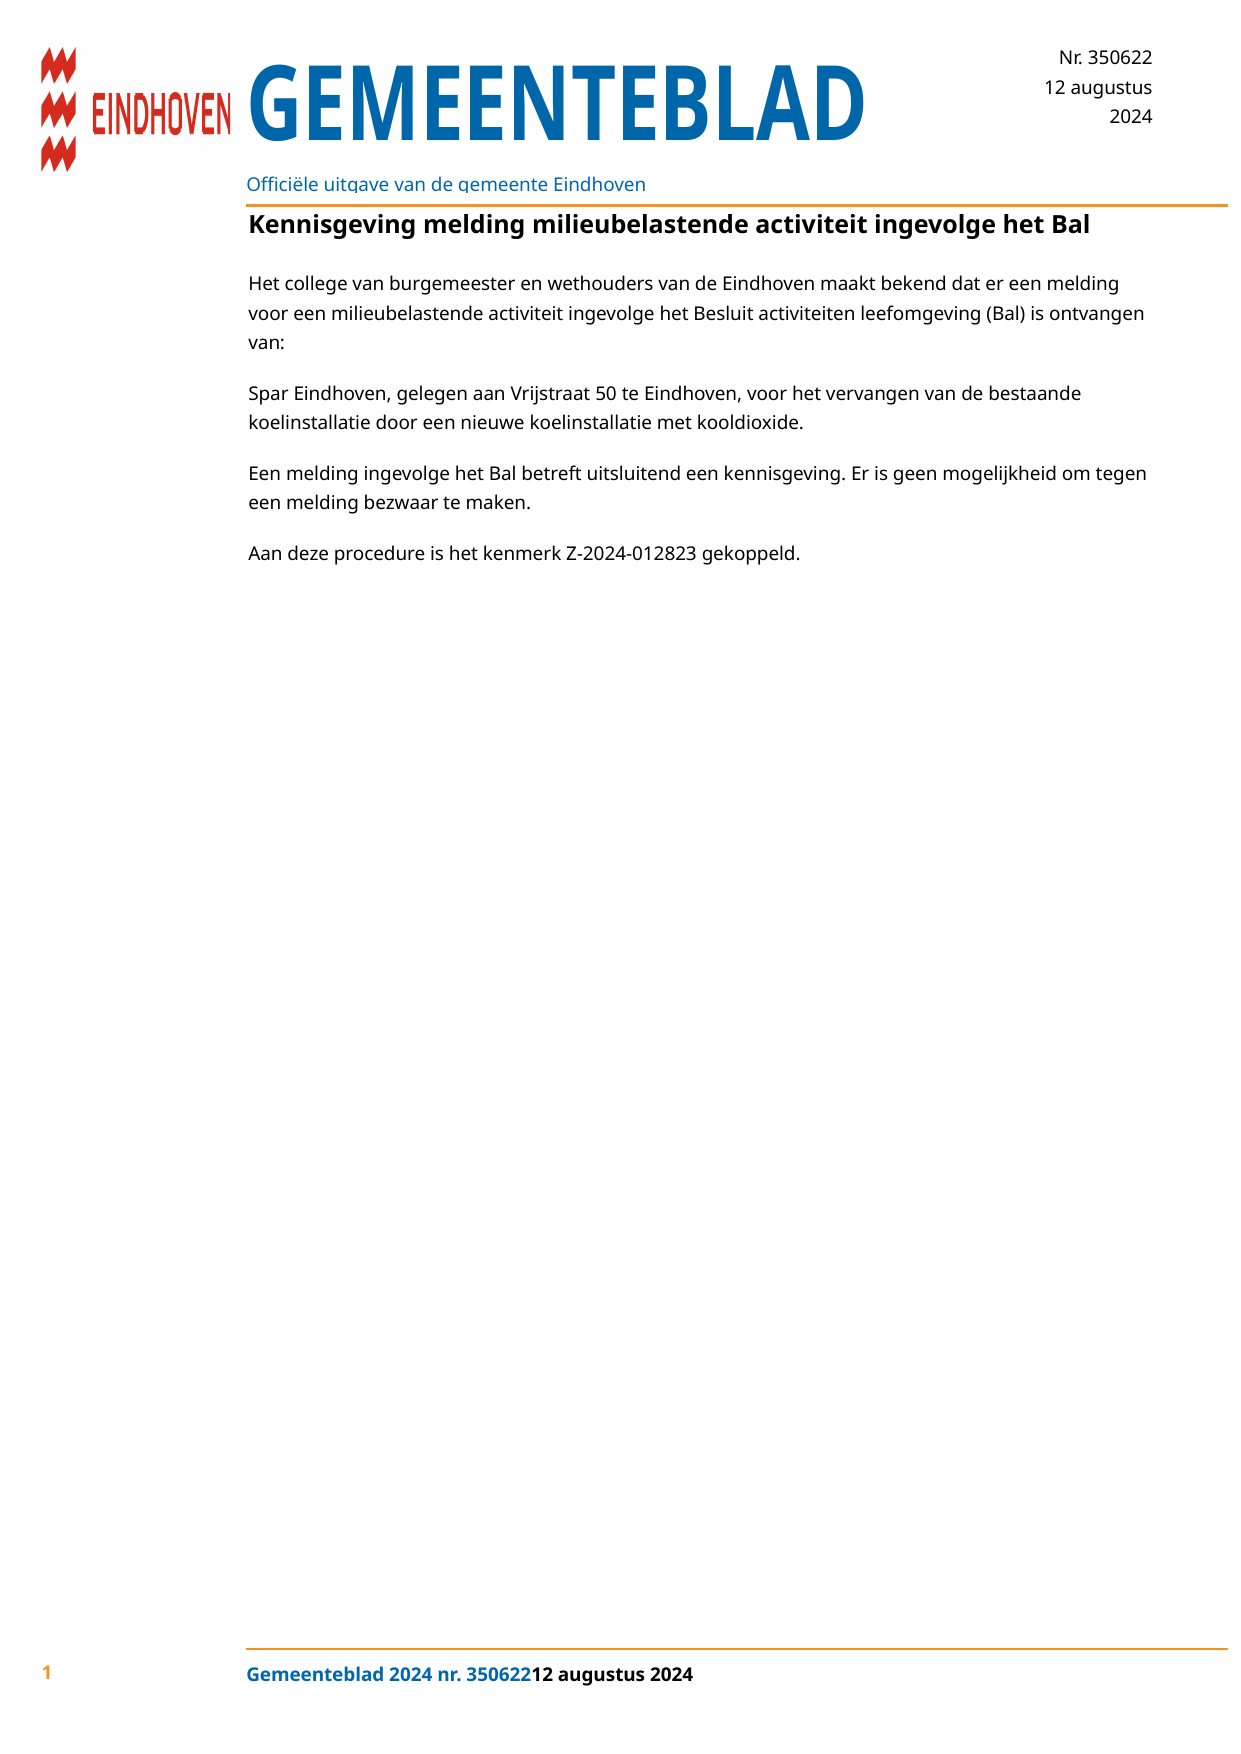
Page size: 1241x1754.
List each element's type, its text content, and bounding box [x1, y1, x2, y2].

text Een melding ingevolge het Bal betreft uitsluitend een kennisgeving. Er is geen mogelijkheid om tegen een melding bezwaar te maken. [248, 460, 1152, 515]
text Spar Eindhoven, gelegen aan Vrijstraat 50 te Eindhoven, voor het vervangen van de bestaande koelinstallatie door een nieuwe koelinstallatie met kooldioxide. [248, 380, 1152, 435]
text Kennisgeving melding milieubelastende activiteit ingevolge het Bal [248, 207, 1152, 241]
text Aan deze procedure is het kenmerk Z-2024-012823 gekoppeld. [248, 540, 1152, 566]
text Het college van burgemeester en wethouders van de Eindhoven maakt bekend dat er een melding voor een milieubelastende activiteit ingevolge het Besluit activiteiten leefomgeving (Bal) is ontvangen van: [248, 270, 1152, 355]
picture [41, 47, 231, 172]
